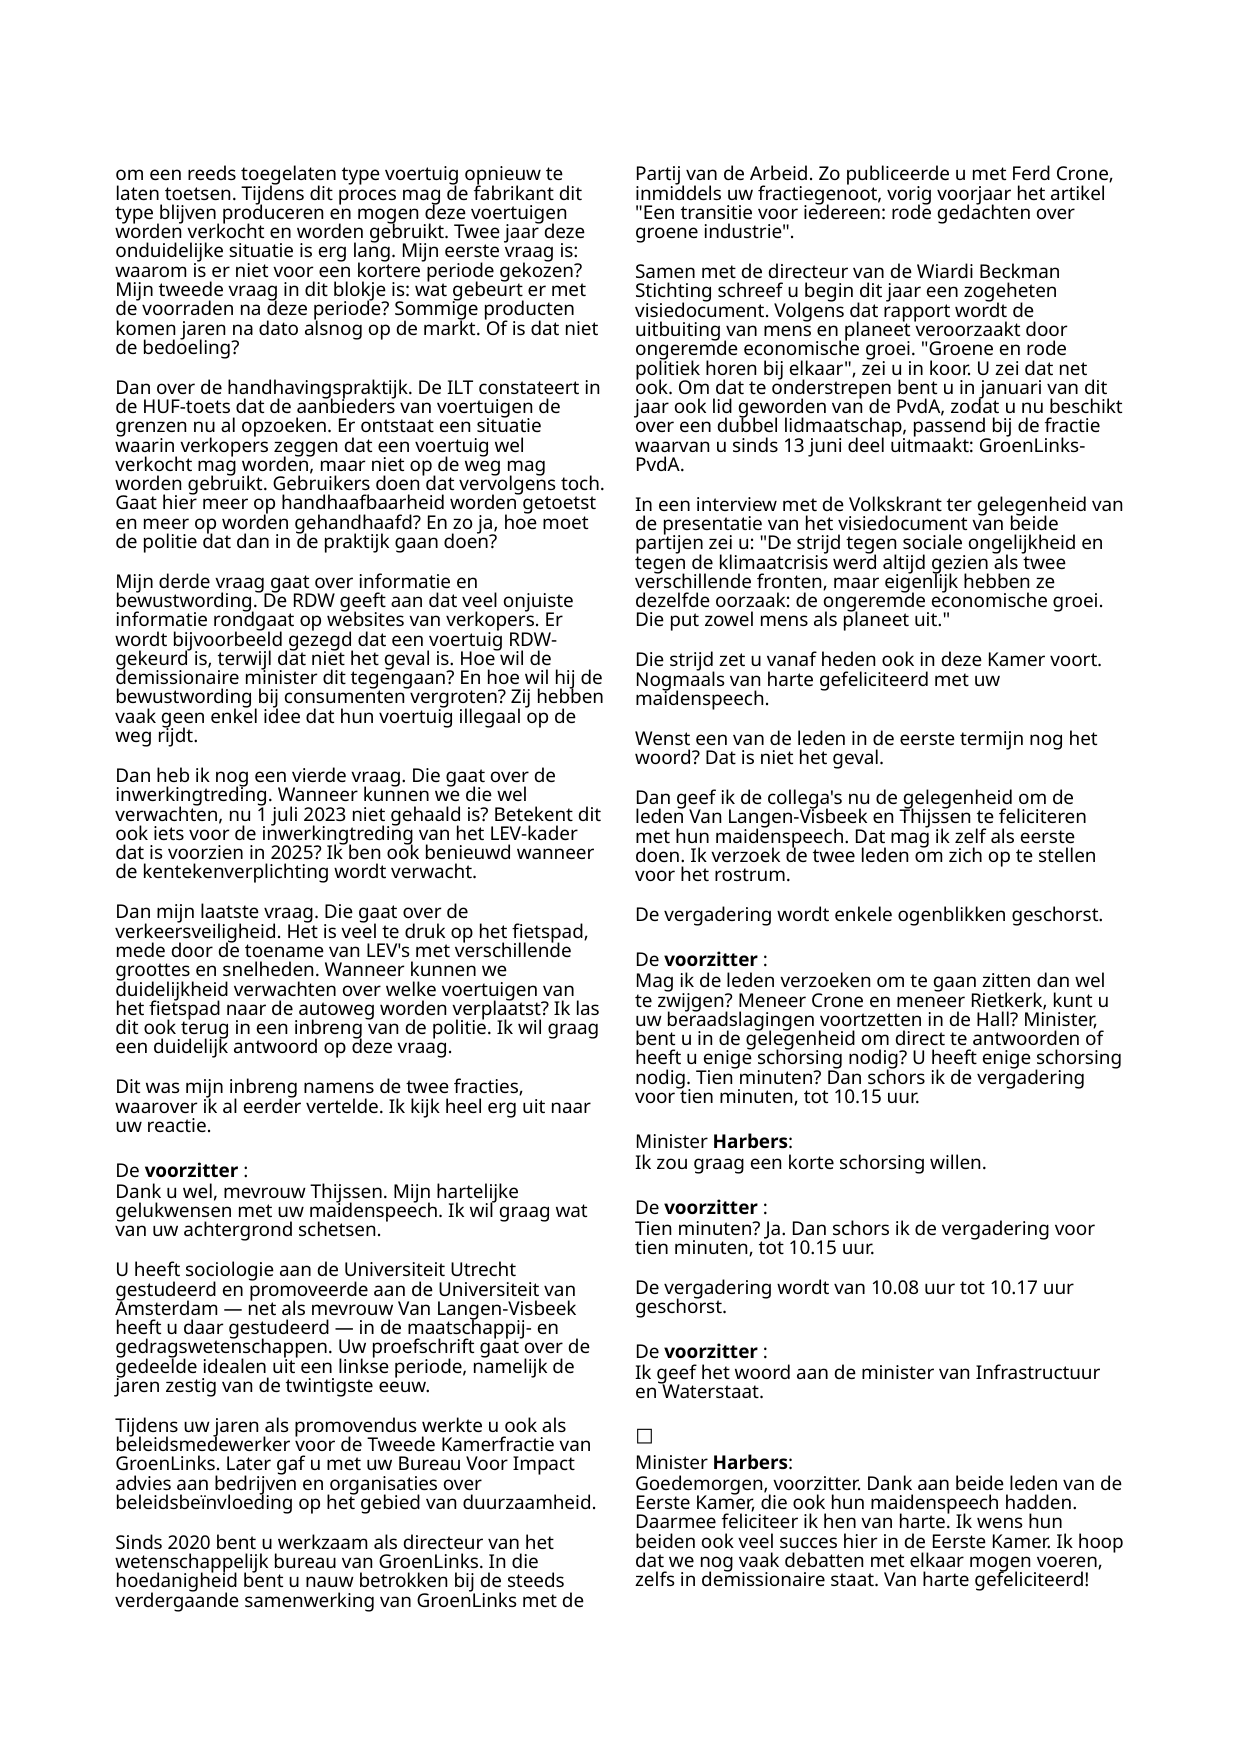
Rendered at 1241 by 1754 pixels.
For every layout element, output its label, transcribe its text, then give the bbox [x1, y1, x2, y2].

text Sinds 2020 bent u werkzaam als directeur van het wetenschappelijk bureau van GroenLinks. In die hoedanigheid bent u nauw betrokken bij de steeds verdergaande samenwerking van GroenLinks met de [115, 1534, 605, 1611]
text Tien minuten? Ja. Dan schors ik de vergadering voor tien minuten, tot 10.15 uur. [635, 1219, 1125, 1258]
text Mijn derde vraag gaat over informatie en bewustwording. De RDW geeft aan dat veel onjuiste informatie rondgaat op websites van verkopers. Er wordt bijvoorbeeld gezegd dat een voertuig RDW-gekeurd is, terwijl dat niet het geval is. Hoe wil de demissionaire minister dit tegengaan? En hoe wil hij de bewustwording bij consumenten vergroten? Zij hebben vaak geen enkel idee dat hun voertuig illegaal op de weg rijdt. [115, 573, 605, 746]
text De voorzitter : [635, 1338, 1125, 1364]
text U heeft sociologie aan de Universiteit Utrecht gestudeerd en promoveerde aan de Universiteit van Amsterdam — net als mevrouw Van Langen-Visbeek heeft u daar gestudeerd — in de maatschappij- en gedragswetenschappen. Uw proefschrift gaat over de gedeelde idealen uit een linkse periode, namelijk de jaren zestig van de twintigste eeuw. [115, 1261, 605, 1396]
text Minister Harbers: [635, 1128, 1125, 1154]
text Goedemorgen, voorzitter. Dank aan beide leden van de Eerste Kamer, die ook hun maidenspeech hadden. Daarmee feliciteer ik hen van harte. Ik wens hun beiden ook veel succes hier in de Eerste Kamer. Ik hoop dat we nog vaak debatten met elkaar mogen voeren, zelfs in demissionaire staat. Van harte gefeliciteerd! [635, 1475, 1125, 1591]
text ⬜ [635, 1423, 1125, 1449]
text Tijdens uw jaren als promovendus werkte u ook als beleidsmedewerker voor de Tweede Kamerfractie van GroenLinks. Later gaf u met uw Bureau Voor Impact advies aan bedrijven en organisaties over beleidsbeïnvloeding op het gebied van duurzaamheid. [115, 1417, 605, 1513]
text Die strijd zet u vanaf heden ook in deze Kamer voort. Nogmaals van harte gefeliciteerd met uw maidenspeech. [635, 651, 1125, 709]
text Dan heb ik nog een vierde vraag. Die gaat over de inwerkingtreding. Wanneer kunnen we die wel verwachten, nu 1 juli 2023 niet gehaald is? Betekent dit ook iets voor de inwerkingtreding van het LEV-kader dat is voorzien in 2025? Ik ben ook benieuwd wanneer de kentekenverplichting wordt verwacht. [115, 767, 605, 883]
text Ik zou graag een korte schorsing willen. [635, 1154, 1125, 1173]
text om een reeds toegelaten type voertuig opnieuw te laten toetsen. Tijdens dit proces mag de fabrikant dit type blijven produceren en mogen deze voertuigen worden verkocht en worden gebruikt. Twee jaar deze onduidelijke situatie is erg lang. Mijn eerste vraag is: waarom is er niet voor een kortere periode gekozen? Mijn tweede vraag in dit blokje is: wat gebeurt er met de voorraden na deze periode? Sommige producten komen jaren na dato alsnog op de markt. Of is dat niet de bedoeling? [115, 165, 605, 358]
text Dan mijn laatste vraag. Die gaat over de verkeersveiligheid. Het is veel te druk op het fietspad, mede door de toename van LEV's met verschillende groottes en snelheden. Wanneer kunnen we duidelijkheid verwachten over welke voertuigen van het fietspad naar de autoweg worden verplaatst? Ik las dit ook terug in een inbreng van de politie. Ik wil graag een duidelijk antwoord op deze vraag. [115, 903, 605, 1058]
text Dan over de handhavingspraktijk. De ILT constateert in de HUF-toets dat de aanbieders van voertuigen de grenzen nu al opzoeken. Er ontstaat een situatie waarin verkopers zeggen dat een voertuig wel verkocht mag worden, maar niet op de weg mag worden gebruikt. Gebruikers doen dat vervolgens toch. Gaat hier meer op handhaafbaarheid worden getoetst en meer op worden gehandhaafd? En zo ja, hoe moet de politie dat dan in de praktijk gaan doen? [115, 379, 605, 552]
text Dit was mijn inbreng namens de twee fracties, waarover ik al eerder vertelde. Ik kijk heel erg uit naar uw reactie. [115, 1078, 605, 1136]
text Wenst een van de leden in de eerste termijn nog het woord? Dat is niet het geval. [635, 730, 1125, 768]
text Samen met de directeur van de Wiardi Beckman Stichting schreef u begin dit jaar een zogeheten visiedocument. Volgens dat rapport wordt de uitbuiting van mens en planeet veroorzaakt door ongeremde economische groei. "Groene en rode politiek horen bij elkaar", zei u in koor. U zei dat net ook. Om dat te onderstrepen bent u in januari van dit jaar ook lid geworden van de PvdA, zodat u nu beschikt over een dubbel lidmaatschap, passend bij de fractie waarvan u sinds 13 juni deel uitmaakt: GroenLinks-PvdA. [635, 263, 1125, 475]
text In een interview met de Volkskrant ter gelegenheid van de presentatie van het visiedocument van beide partijen zei u: "De strijd tegen sociale ongelijkheid en tegen de klimaatcrisis werd altijd gezien als twee verschillende fronten, maar eigenlijk hebben ze dezelfde oorzaak: de ongeremde economische groei. Die put zowel mens als planeet uit." [635, 496, 1125, 631]
text De vergadering wordt enkele ogenblikken geschorst. [635, 906, 1125, 926]
text Dank u wel, mevrouw Thijssen. Mijn hartelijke gelukwensen met uw maidenspeech. Ik wil graag wat van uw achtergrond schetsen. [115, 1183, 605, 1241]
text Dan geef ik de collega's nu de gelegenheid om de leden Van Langen-Visbeek en Thijssen te feliciteren met hun maidenspeech. Dat mag ik zelf als eerste doen. Ik verzoek de twee leden om zich op te stellen voor het rostrum. [635, 789, 1125, 886]
text De voorzitter : [635, 1194, 1125, 1219]
text Mag ik de leden verzoeken om te gaan zitten dan wel te zwijgen? Meneer Crone en meneer Rietkerk, kunt u uw beraadslagingen voortzetten in de Hall? Minister, bent u in de gelegenheid om direct te antwoorden of heeft u enige schorsing nodig? U heeft enige schorsing nodig. Tien minuten? Dan schors ik de vergadering voor tien minuten, tot 10.15 uur. [635, 972, 1125, 1107]
text Minister Harbers: [635, 1449, 1125, 1475]
text Partij van de Arbeid. Zo publiceerde u met Ferd Crone, inmiddels uw fractiegenoot, vorig voorjaar het artikel "Een transitie voor iedereen: rode gedachten over groene industrie". [635, 165, 1125, 242]
text De voorzitter : [115, 1157, 605, 1183]
text De voorzitter : [635, 947, 1125, 972]
text Ik geef het woord aan de minister van Infrastructuur en Waterstaat. [635, 1364, 1125, 1403]
text De vergadering wordt van 10.08 uur tot 10.17 uur geschorst. [635, 1279, 1125, 1317]
